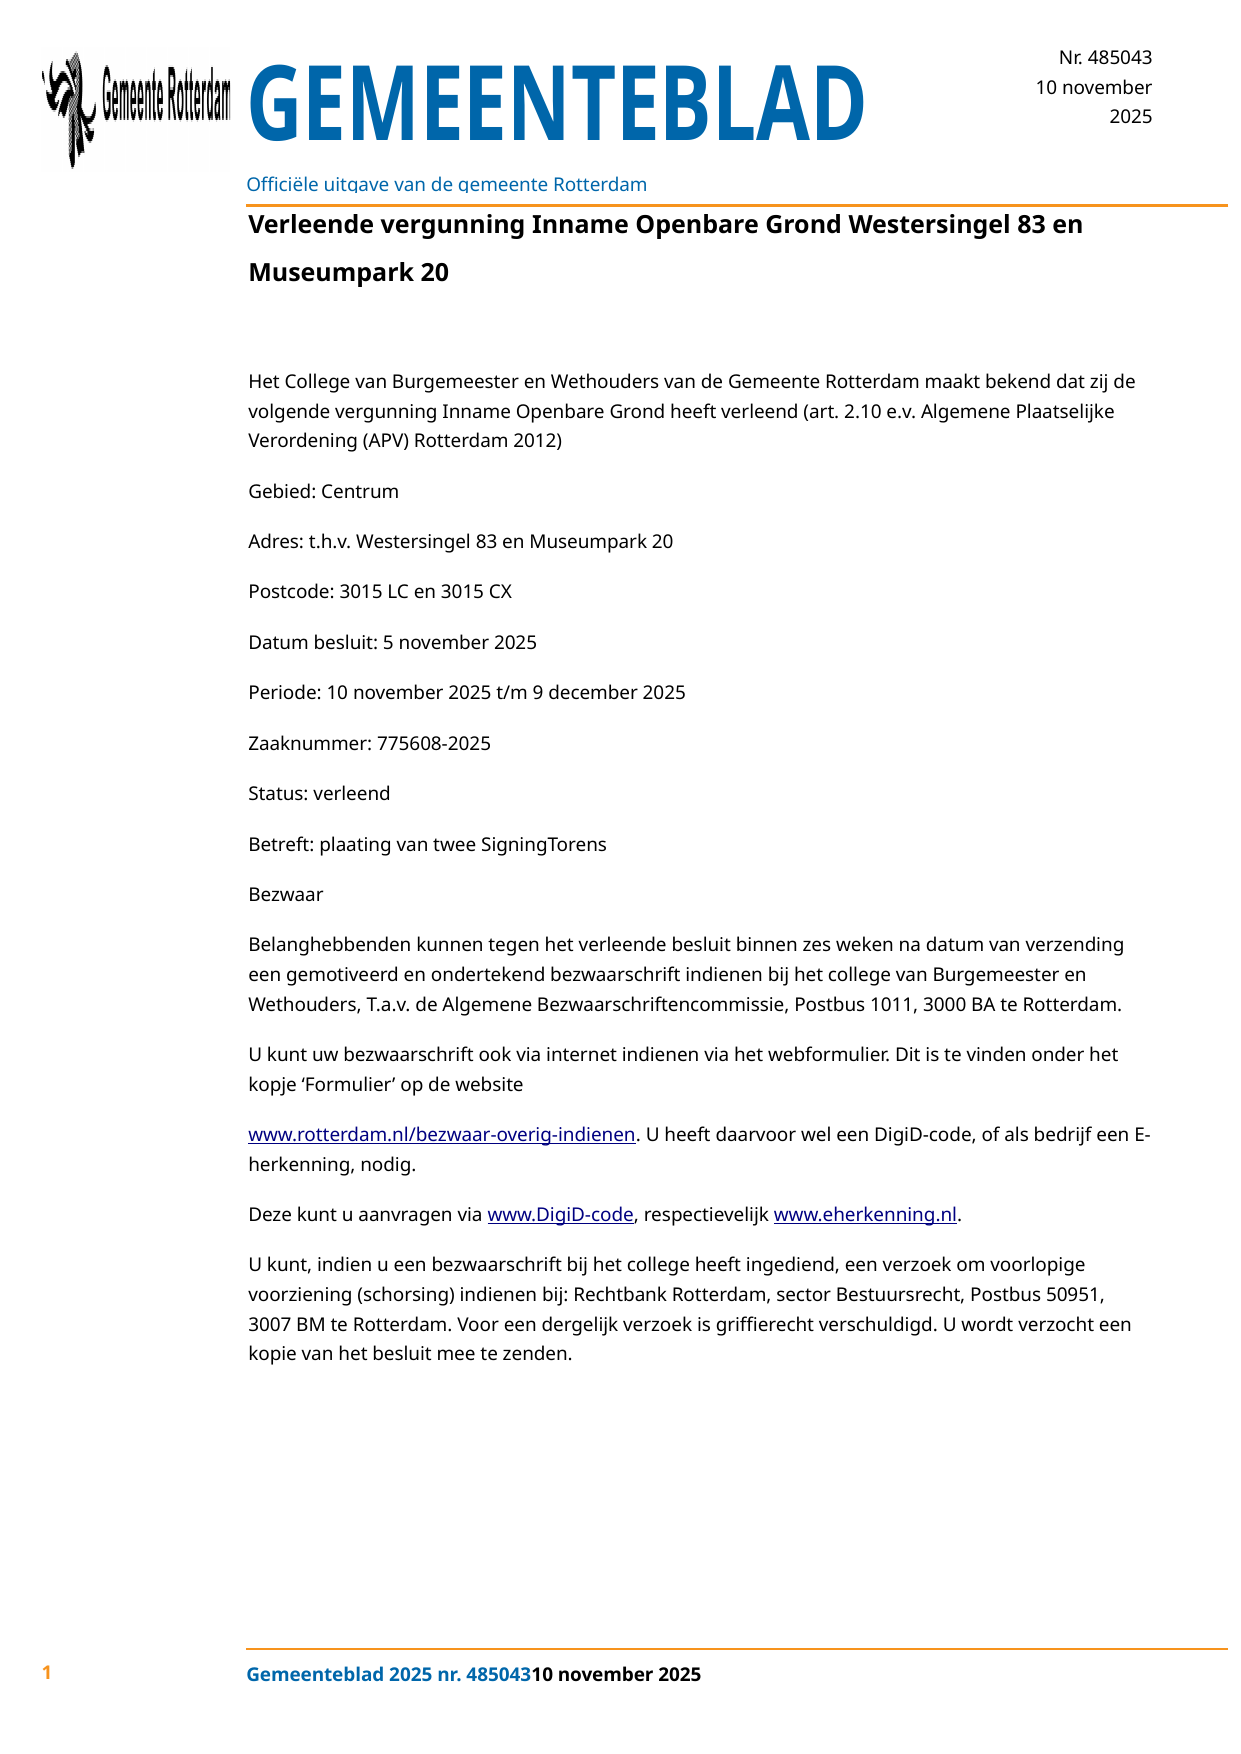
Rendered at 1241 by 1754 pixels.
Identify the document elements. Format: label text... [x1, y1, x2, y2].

text Verleende vergunning Inname Openbare Grond Westersingel 83 en Museumpark 20 [248, 207, 1152, 288]
text Adres: t.h.v. Westersingel 83 en Museumpark 20 [248, 528, 1152, 554]
text U kunt, indien u een bezwaarschrift bij het college heeft ingediend, een verzoek om voorlopige voorziening (schorsing) indienen bij: Rechtbank Rotterdam, sector Bestuursrecht, Postbus 50951, 3007 BM te Rotterdam. Voor een dergelijk verzoek is griffierecht verschuldigd. U wordt verzocht een kopie van het besluit mee te zenden. [248, 1252, 1152, 1366]
text Datum besluit: 5 november 2025 [248, 629, 1152, 655]
text Gebied: Centrum [248, 478, 1152, 504]
text U kunt uw bezwaarschrift ook via internet indienen via het webformulier. Dit is te vinden onder het kopje ‘Formulier’ op de website [248, 1041, 1152, 1097]
text Zaaknummer: 775608-2025 [248, 730, 1152, 756]
text Deze kunt u aanvragen via www.DigiD-code, respectievelijk www.eherkenning.nl. [248, 1201, 1152, 1227]
text www.rotterdam.nl/bezwaar-overig-indienen. U heeft daarvoor wel een DigiD-code, of als bedrijf een E-herkenning, nodig. [248, 1121, 1152, 1177]
text Het College van Burgemeester en Wethouders van de Gemeente Rotterdam maakt bekend dat zij de volgende vergunning Inname Openbare Grond heeft verleend (art. 2.10 e.v. Algemene Plaatselijke Verordening (APV) Rotterdam 2012) [248, 368, 1152, 453]
text Bezwaar [248, 881, 1152, 907]
text Betreft: plaating van twee SigningTorens [248, 831, 1152, 857]
text Postcode: 3015 LC en 3015 CX [248, 579, 1152, 604]
picture [41, 47, 231, 172]
text Belanghebbenden kunnen tegen het verleende besluit binnen zes weken na datum van verzending een gemotiveerd en ondertekend bezwaarschrift indienen bij het college van Burgemeester en Wethouders, T.a.v. de Algemene Bezwaarschriftencommissie, Postbus 1011, 3000 BA te Rotterdam. [248, 932, 1152, 1017]
text Periode: 10 november 2025 t/m 9 december 2025 [248, 679, 1152, 705]
text Status: verleend [248, 780, 1152, 806]
